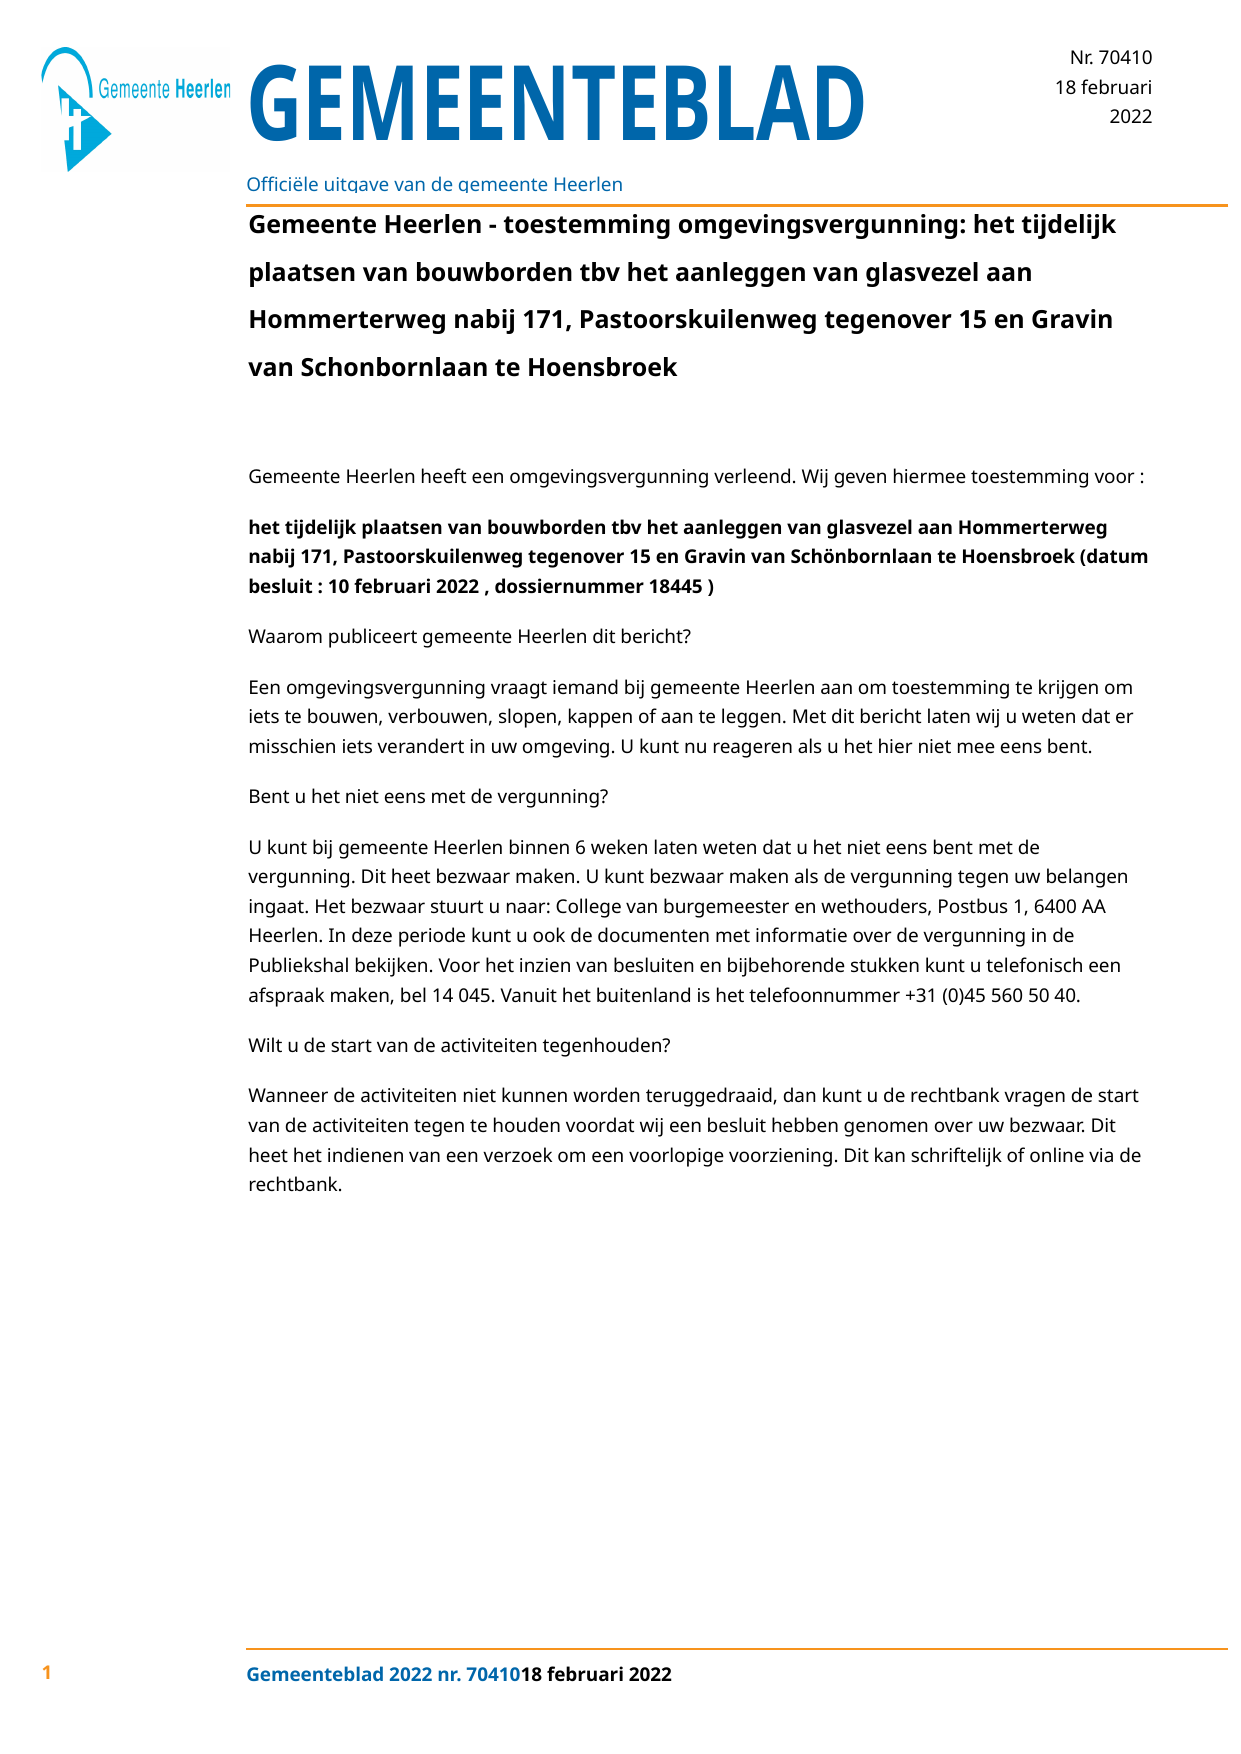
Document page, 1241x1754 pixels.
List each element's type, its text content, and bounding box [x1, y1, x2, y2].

picture [41, 47, 231, 172]
text Een omgevingsvergunning vraagt iemand bij gemeente Heerlen aan om toestemming te krijgen om iets te bouwen, verbouwen, slopen, kappen of aan te leggen. Met dit bericht laten wij u weten dat er misschien iets verandert in uw omgeving. U kunt nu reageren als u het hier niet mee eens bent. [248, 674, 1152, 759]
text Wanneer de activiteiten niet kunnen worden teruggedraaid, dan kunt u de rechtbank vragen de start van de activiteiten tegen te houden voordat wij een besluit hebben genomen over uw bezwaar. Dit heet het indienen van een verzoek om een voorlopige voorziening. Dit kan schriftelijk of online via de rechtbank. [248, 1083, 1152, 1197]
picture [41, 47, 59, 70]
text het tijdelijk plaatsen van bouwborden tbv het aanleggen van glasvezel aan Hommerterweg nabij 171, Pastoorskuilenweg tegenover 15 en Gravin van Schönbornlaan te Hoensbroek (datum besluit : 10 februari 2022 , dossiernummer 18445 ) [248, 514, 1152, 599]
text Gemeente Heerlen - toestemming omgevingsvergunning: het tijdelijk plaatsen van bouwborden tbv het aanleggen van glasvezel aan Hommerterweg nabij 171, Pastoorskuilenweg tegenover 15 en Gravin van Schonbornlaan te Hoensbroek [248, 207, 1152, 384]
text Gemeente Heerlen heeft een omgevingsvergunning verleend. Wij geven hiermee toestemming voor : [248, 463, 1152, 489]
text Bent u het niet eens met de vergunning? [248, 783, 1152, 809]
text Waarom publiceert gemeente Heerlen dit bericht? [248, 623, 1152, 649]
text Wilt u de start van de activiteiten tegenhouden? [248, 1032, 1152, 1058]
text U kunt bij gemeente Heerlen binnen 6 weken laten weten dat u het niet eens bent met de vergunning. Dit heet bezwaar maken. U kunt bezwaar maken als de vergunning tegen uw belangen ingaat. Het bezwaar stuurt u naar: College van burgemeester en wethouders, Postbus 1, 6400 AA Heerlen. In deze periode kunt u ook de documenten met informatie over de vergunning in de Publiekshal bekijken. Voor het inzien van besluiten en bijbehorende stukken kunt u telefonisch een afspraak maken, bel 14 045. Vanuit het buitenland is het telefoonnummer +31 (0)45 560 50 40. [248, 834, 1152, 1008]
